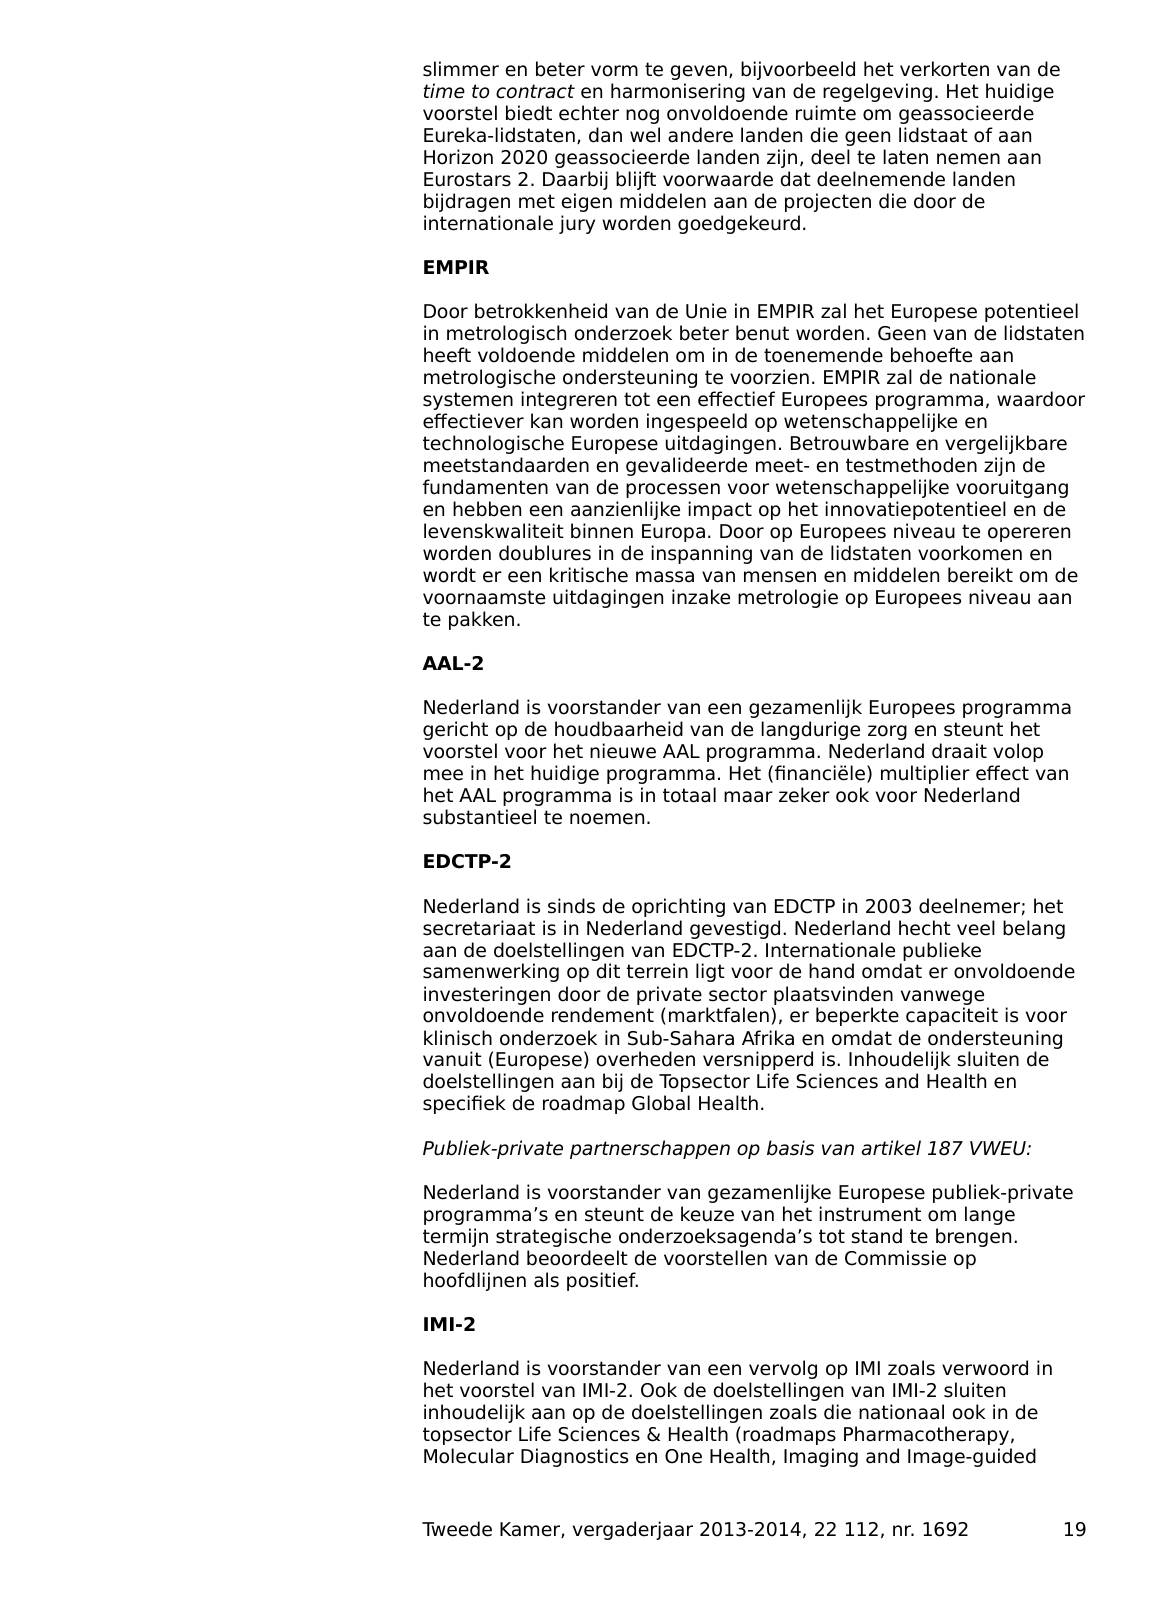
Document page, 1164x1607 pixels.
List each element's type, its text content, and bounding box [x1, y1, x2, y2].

subtitle Publiek-private partnerschappen op basis van artikel 187 VWEU: [422, 1137, 1087, 1159]
subtitle EDCTP-2 [422, 851, 1087, 873]
text Nederland is voorstander van een vervolg op IMI zoals verwoord in het voorstel van IMI-2. Ook de doelstellingen van IMI-2 sluiten inhoudelijk aan op de doelstellingen zoals die nationaal ook in de topsector Life Sciences & Health (roadmaps Pharmacotherapy, Molecular Diagnostics en One Health, Imaging and Image-guided [422, 1358, 1087, 1468]
text Nederland is voorstander van een gezamenlijk Europees programma gericht op de houdbaarheid van de langdurige zorg en steunt het voorstel voor het nieuwe AAL programma. Nederland draait volop mee in het huidige programma. Het (financiële) multiplier effect van het AAL programma is in totaal maar zeker ook voor Nederland substantieel te noemen. [422, 697, 1087, 829]
subtitle AAL-2 [422, 653, 1087, 675]
text Nederland is voorstander van gezamenlijke Europese publiek-private programma’s en steunt de keuze van het instrument om lange termijn strategische onderzoeksagenda’s tot stand te brengen. Nederland beoordeelt de voorstellen van de Commissie op hoofdlijnen als positief. [422, 1182, 1087, 1292]
text slimmer en beter vorm te geven, bijvoorbeeld het verkorten van de time to contract en harmonisering van de regelgeving. Het huidige voorstel biedt echter nog onvoldoende ruimte om geassocieerde Eureka-lidstaten, dan wel andere landen die geen lidstaat of aan Horizon 2020 geassocieerde landen zijn, deel te laten nemen aan Eurostars 2. Daarbij blijft voorwaarde dat deelnemende landen bijdragen met eigen middelen aan de projecten die door de internationale jury worden goedgekeurd. [422, 59, 1087, 235]
text Nederland is sinds de oprichting van EDCTP in 2003 deelnemer; het secretariaat is in Nederland gevestigd. Nederland hecht veel belang aan de doelstellingen van EDCTP-2. Internationale publieke samenwerking op dit terrein ligt voor de hand omdat er onvoldoende investeringen door de private sector plaatsvinden vanwege onvoldoende rendement (marktfalen), er beperkte capaciteit is voor klinisch onderzoek in Sub-Sahara Afrika en omdat de ondersteuning vanuit (Europese) overheden versnipperd is. Inhoudelijk sluiten de doelstellingen aan bij de Topsector Life Sciences and Health en specifiek de roadmap Global Health. [422, 896, 1087, 1115]
text Door betrokkenheid van de Unie in EMPIR zal het Europese potentieel in metrologisch onderzoek beter benut worden. Geen van de lidstaten heeft voldoende middelen om in de toenemende behoefte aan metrologische ondersteuning te voorzien. EMPIR zal de nationale systemen integreren tot een effectief Europees programma, waardoor effectiever kan worden ingespeeld op wetenschappelijke en technologische Europese uitdagingen. Betrouwbare en vergelijkbare meetstandaarden en gevalideerde meet- en testmethoden zijn de fundamenten van de processen voor wetenschappelijke vooruitgang en hebben een aanzienlijke impact op het innovatiepotentieel en de levenskwaliteit binnen Europa. Door op Europees niveau te opereren worden doublures in de inspanning van de lidstaten voorkomen en wordt er een kritische massa van mensen en middelen bereikt om de voornaamste uitdagingen inzake metrologie op Europees niveau aan te pakken. [422, 301, 1087, 631]
subtitle EMPIR [422, 257, 1087, 279]
subtitle IMI-2 [422, 1314, 1087, 1336]
